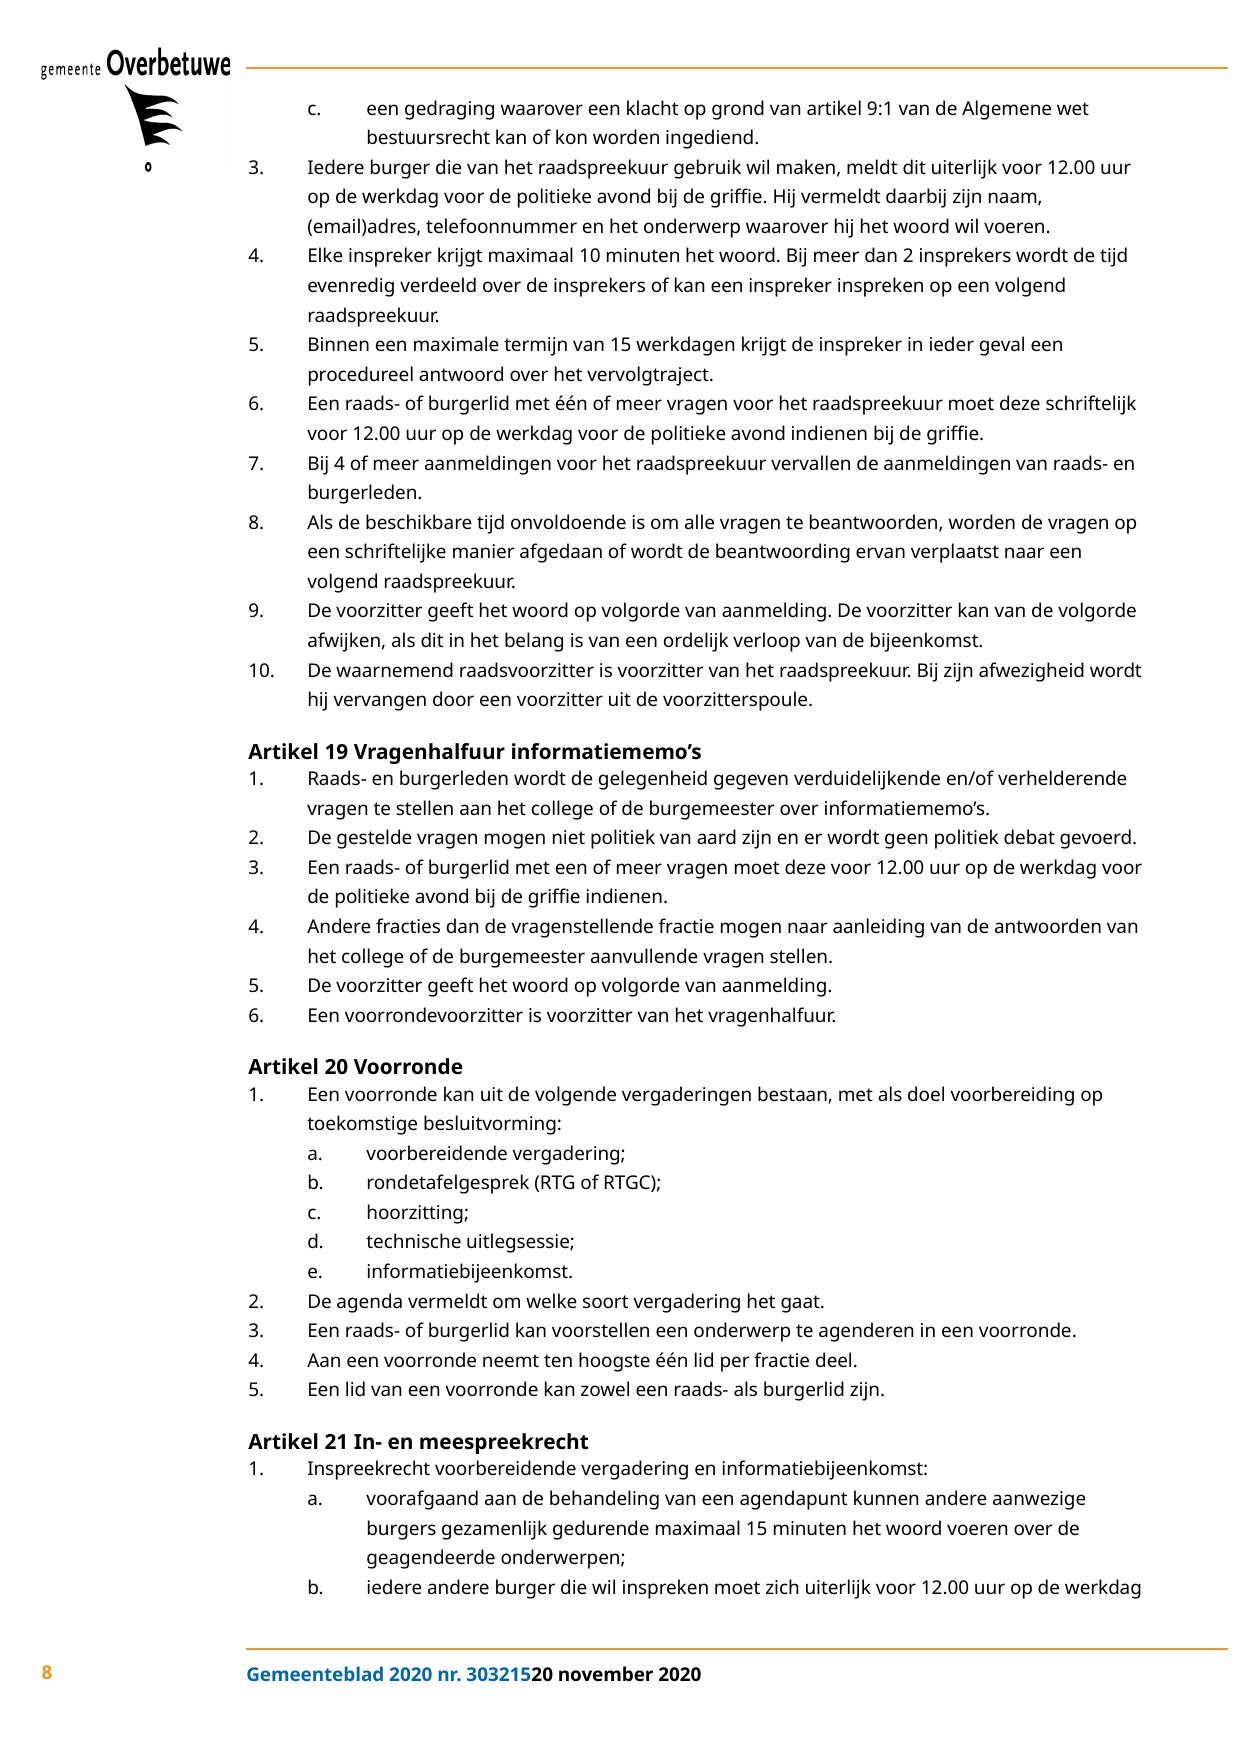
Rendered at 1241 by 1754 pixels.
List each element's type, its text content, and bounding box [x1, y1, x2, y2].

list rondetafelgesprek (RTG of RTGC); [307, 1169, 1152, 1195]
list De voorzitter geeft het woord op volgorde van aanmelding. De voorzitter kan van de volgorde afwijken, als dit in het belang is van een ordelijk verloop van de bijeenkomst. [248, 598, 1152, 653]
list Binnen een maximale termijn van 15 werkdagen krijgt de inspreker in ieder geval een procedureel antwoord over het vervolgtraject. [248, 331, 1152, 387]
list Aan een voorronde neemt ten hoogste één lid per fractie deel. [248, 1347, 1152, 1373]
text Artikel 19 Vragenhalfuur informatiememo’s [248, 737, 1152, 765]
list Inspreekrecht voorbereidende vergadering en informatiebijeenkomst: [248, 1456, 1152, 1481]
list Een raads- of burgerlid met één of meer vragen voor het raadspreekuur moet deze schriftelijk voor 12.00 uur op de werkdag voor de politieke avond indienen bij de griffie. [248, 391, 1152, 446]
list Iedere burger die van het raadspreekuur gebruik wil maken, meldt dit uiterlijk voor 12.00 uur op de werkdag voor de politieke avond bij de griffie. Hij vermeldt daarbij zijn naam, (email)adres, telefoonnummer en het onderwerp waarover hij het woord wil voeren. [248, 154, 1152, 239]
list technische uitlegsessie; [307, 1229, 1152, 1254]
list Een raads- of burgerlid kan voorstellen een onderwerp te agenderen in een voorronde. [248, 1317, 1152, 1343]
list Een voorrondevoorzitter is voorzitter van het vragenhalfuur. [248, 1002, 1152, 1028]
list Een voorronde kan uit de volgende vergaderingen bestaan, met als doel voorbereiding op toekomstige besluitvorming: [248, 1081, 1152, 1136]
text Artikel 20 Voorronde [248, 1052, 1152, 1081]
list hoorzitting; [307, 1199, 1152, 1225]
list Andere fracties dan de vragenstellende fractie mogen naar aanleiding van de antwoorden van het college of de burgemeester aanvullende vragen stellen. [248, 913, 1152, 968]
list De waarnemend raadsvoorzitter is voorzitter van het raadspreekuur. Bij zijn afwezigheid wordt hij vervangen door een voorzitter uit de voorzitterspoule. [248, 657, 1152, 712]
list Raads- en burgerleden wordt de gelegenheid gegeven verduidelijkende en/of verhelderende vragen te stellen aan het college of de burgemeester over informatiememo’s. [248, 765, 1152, 821]
list een gedraging waarover een klacht op grond van artikel 9:1 van de Algemene wet bestuursrecht kan of kon worden ingediend. [307, 95, 1152, 150]
list Een lid van een voorronde kan zowel een raads- als burgerlid zijn. [248, 1377, 1152, 1402]
list De agenda vermeldt om welke soort vergadering het gaat. [248, 1288, 1152, 1314]
list voorafgaand aan de behandeling van een agendapunt kunnen andere aanwezige burgers gezamenlijk gedurende maximaal 15 minuten het woord voeren over de geagendeerde onderwerpen; [307, 1485, 1152, 1570]
list informatiebijeenkomst. [307, 1258, 1152, 1284]
list De gestelde vragen mogen niet politiek van aard zijn en er wordt geen politiek debat gevoerd. [248, 824, 1152, 850]
list voorbereidende vergadering; [307, 1140, 1152, 1166]
list Als de beschikbare tijd onvoldoende is om alle vragen te beantwoorden, worden de vragen op een schriftelijke manier afgedaan of wordt de beantwoording ervan verplaatst naar een volgend raadspreekuur. [248, 509, 1152, 594]
list Bij 4 of meer aanmeldingen voor het raadspreekuur vervallen de aanmeldingen van raads- en burgerleden. [248, 450, 1152, 505]
list Een raads- of burgerlid met een of meer vragen moet deze voor 12.00 uur op de werkdag voor de politieke avond bij de griffie indienen. [248, 854, 1152, 909]
text Artikel 21 In- en meespreekrecht [248, 1427, 1152, 1456]
picture [41, 47, 231, 172]
list Elke inspreker krijgt maximaal 10 minuten het woord. Bij meer dan 2 insprekers wordt de tijd evenredig verdeeld over de insprekers of kan een inspreker inspreken op een volgend raadspreekuur. [248, 243, 1152, 328]
list iedere andere burger die wil inspreken moet zich uiterlijk voor 12.00 uur op de werkdag [307, 1574, 1152, 1599]
list De voorzitter geeft het woord op volgorde van aanmelding. [248, 972, 1152, 998]
